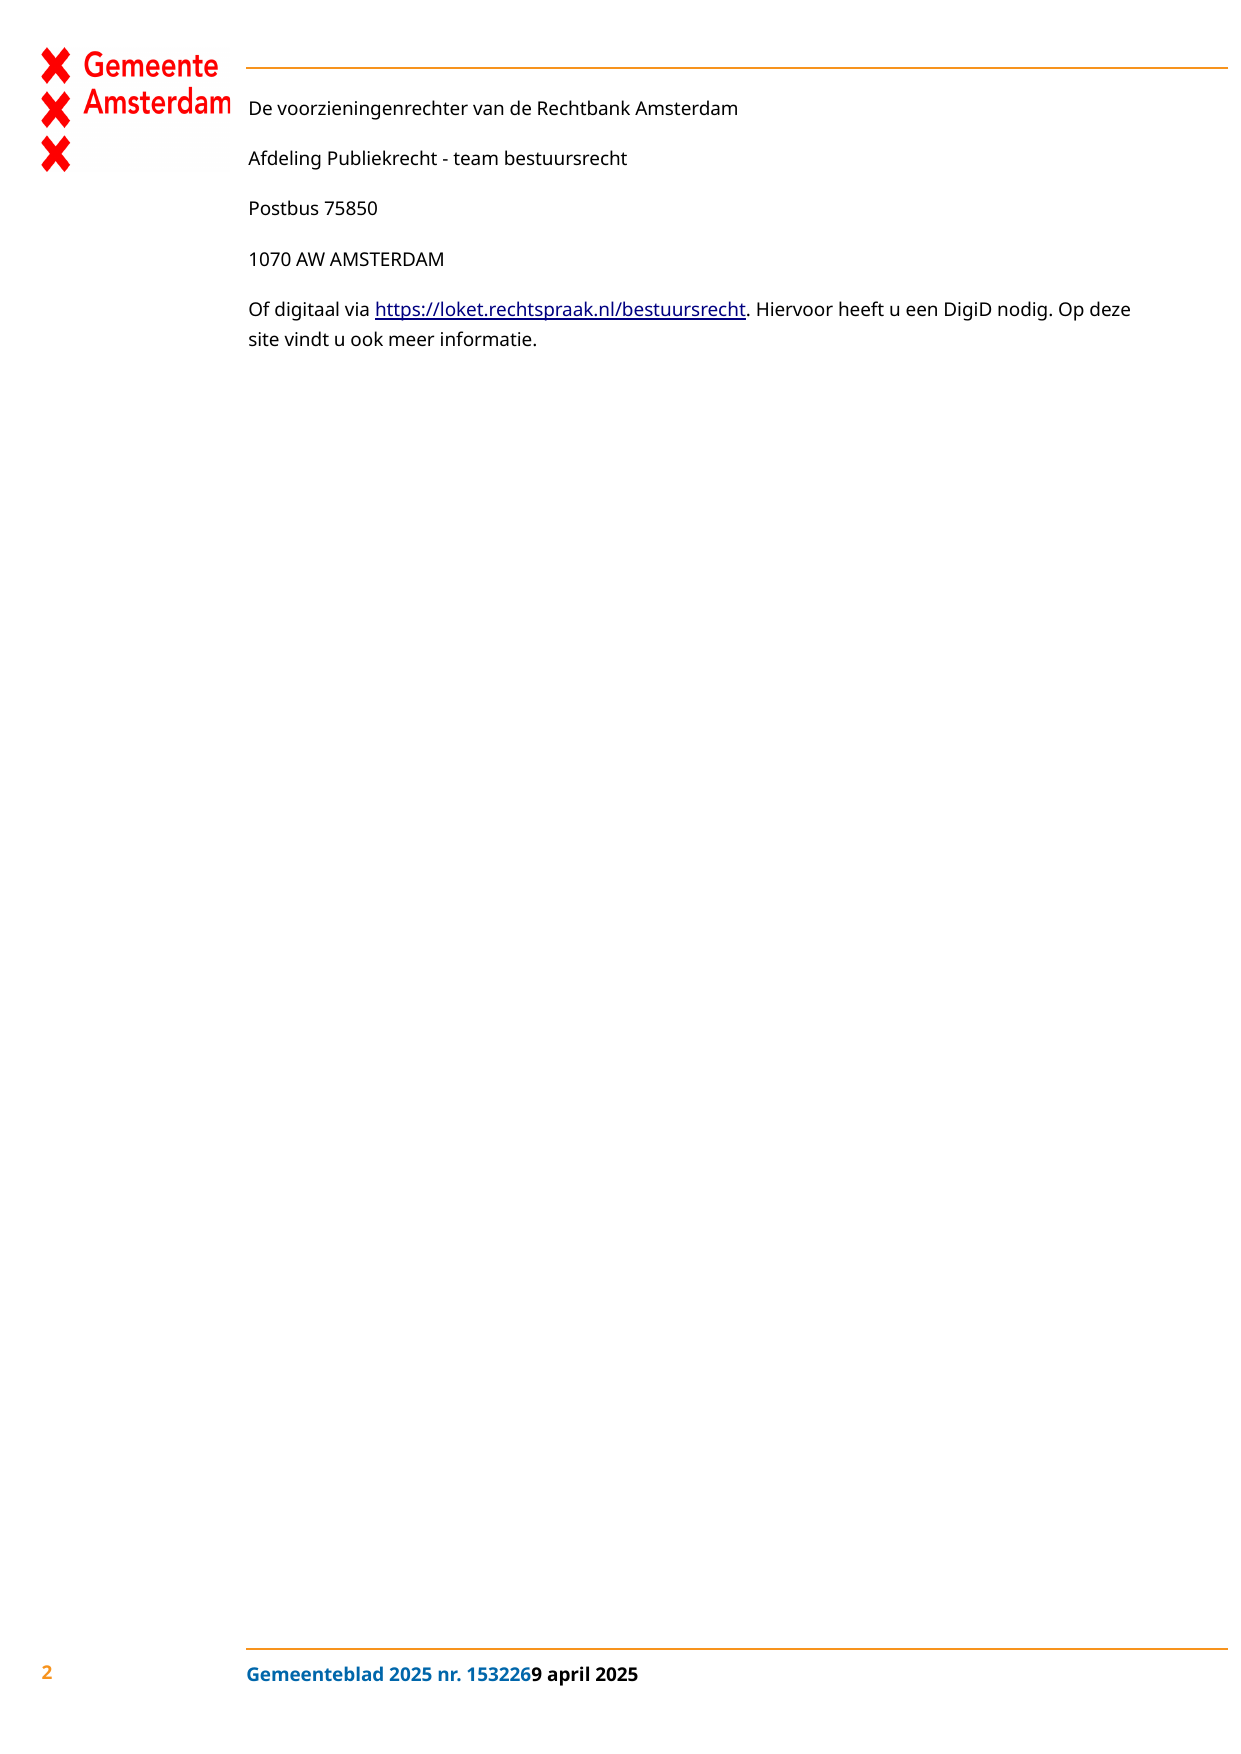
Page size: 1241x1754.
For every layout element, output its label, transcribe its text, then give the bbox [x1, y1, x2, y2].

text De voorzieningenrechter van de Rechtbank Amsterdam [248, 95, 1152, 121]
text 1070 AW AMSTERDAM [248, 246, 1152, 272]
text Postbus 75850 [248, 196, 1152, 221]
text Of digitaal via https://loket.rechtspraak.nl/bestuursrecht. Hiervoor heeft u een DigiD nodig. Op deze site vindt u ook meer informatie. [248, 296, 1152, 352]
text Afdeling Publiekrecht - team bestuursrecht [248, 145, 1152, 171]
picture [41, 47, 231, 172]
